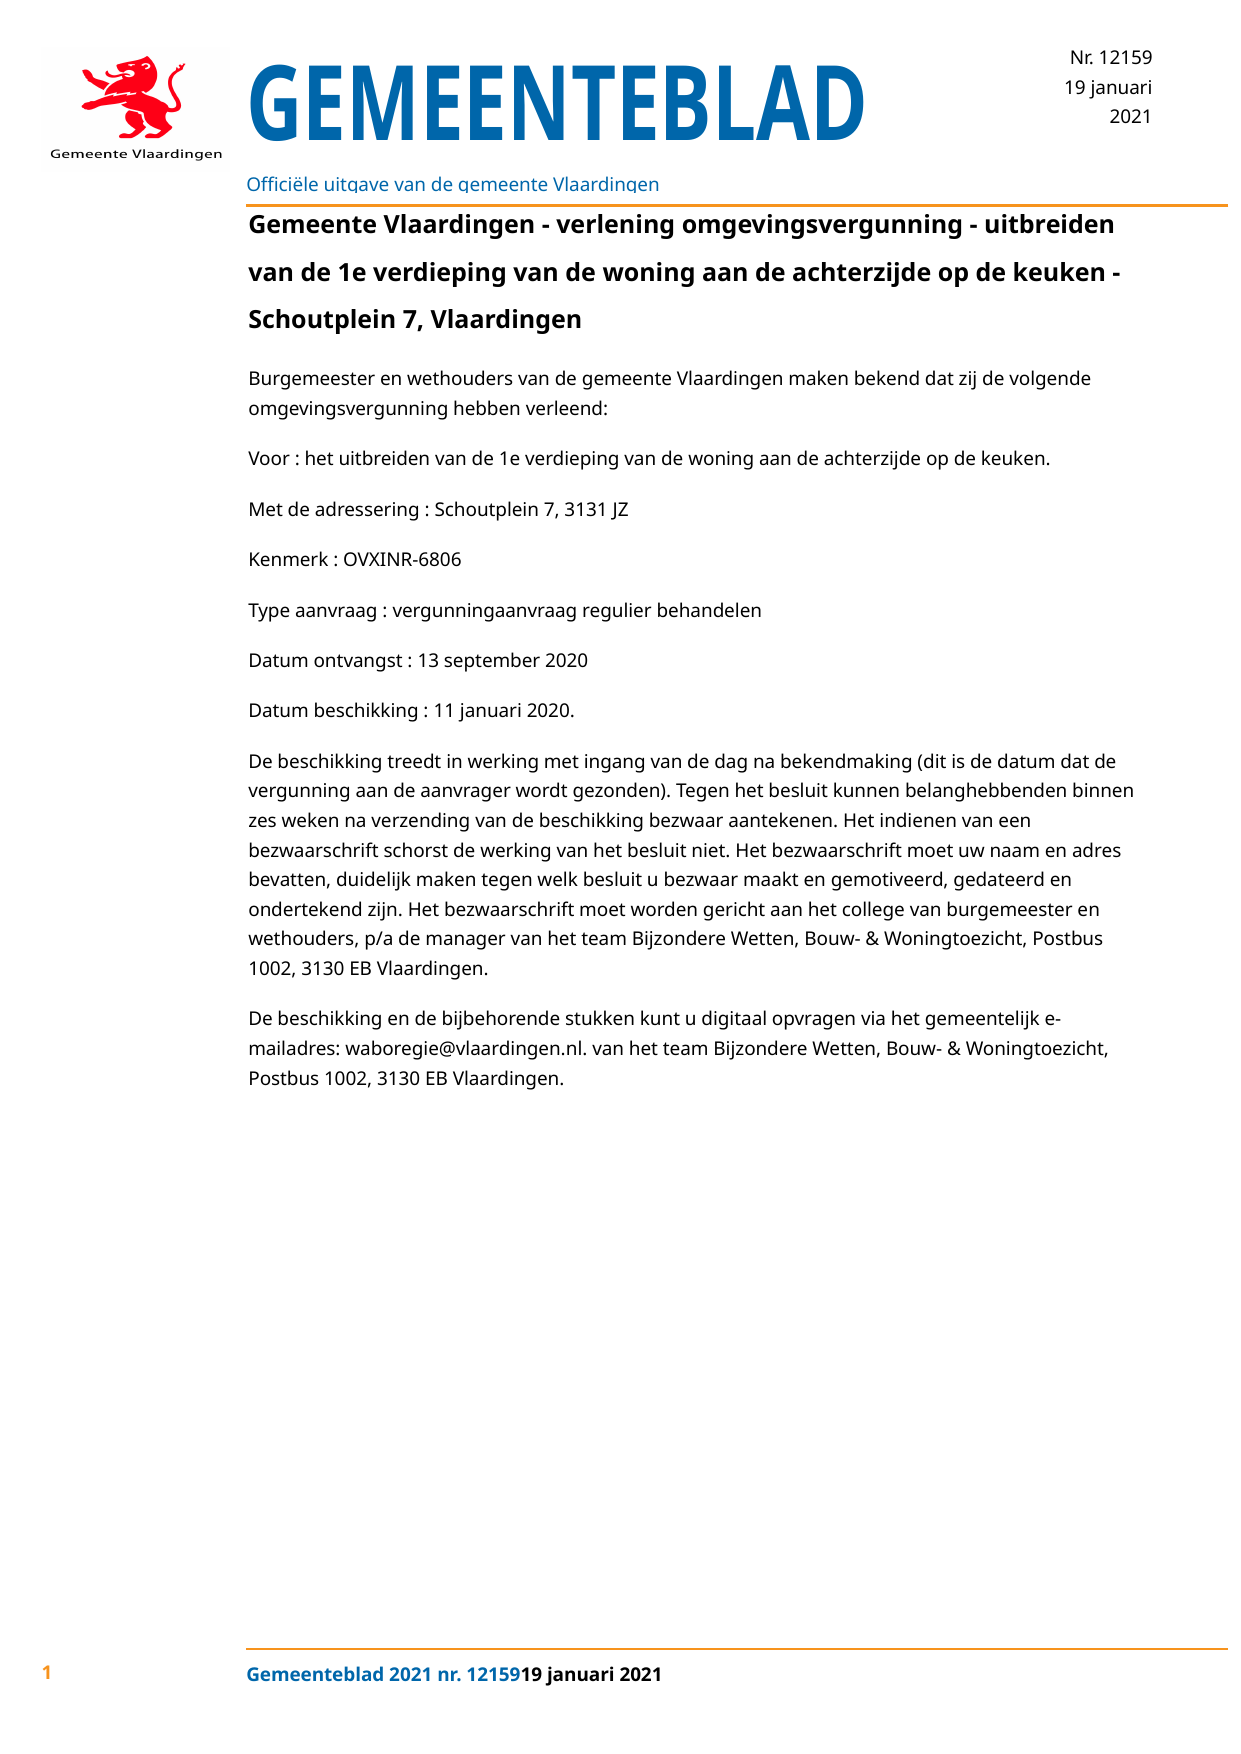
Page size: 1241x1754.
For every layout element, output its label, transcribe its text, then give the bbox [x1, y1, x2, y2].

text Voor : het uitbreiden van de 1e verdieping van de woning aan de achterzijde op de keuken. [248, 446, 1152, 471]
text De beschikking treedt in werking met ingang van de dag na bekendmaking (dit is de datum dat de vergunning aan de aanvrager wordt gezonden). Tegen het besluit kunnen belanghebbenden binnen zes weken na verzending van de beschikking bezwaar aantekenen. Het indienen van een bezwaarschrift schorst de werking van het besluit niet. Het bezwaarschrift moet uw naam en adres bevatten, duidelijk maken tegen welk besluit u bezwaar maakt en gemotiveerd, gedateerd en ondertekend zijn. Het bezwaarschrift moet worden gericht aan het college van burgemeester en wethouders, p/a de manager van het team Bijzondere Wetten, Bouw- & Woningtoezicht, Postbus 1002, 3130 EB Vlaardingen. [248, 748, 1152, 981]
text Gemeente Vlaardingen - verlening omgevingsvergunning - uitbreiden van de 1e verdieping van de woning aan de achterzijde op de keuken - Schoutplein 7, Vlaardingen [248, 207, 1152, 336]
text De beschikking en de bijbehorende stukken kunt u digitaal opvragen via het gemeentelijk e-mailadres: waboregie@vlaardingen.nl. van het team Bijzondere Wetten, Bouw- & Woningtoezicht, Postbus 1002, 3130 EB Vlaardingen. [248, 1006, 1152, 1090]
text Kenmerk : OVXINR-6806 [248, 546, 1152, 572]
text Type aanvraag : vergunningaanvraag regulier behandelen [248, 597, 1152, 622]
text Met de adressering : Schoutplein 7, 3131 JZ [248, 496, 1152, 522]
text Datum beschikking : 11 januari 2020. [248, 698, 1152, 723]
picture [41, 47, 231, 172]
text Burgemeester en wethouders van de gemeente Vlaardingen maken bekend dat zij de volgende omgevingsvergunning hebben verleend: [248, 366, 1152, 421]
text Datum ontvangst : 13 september 2020 [248, 647, 1152, 673]
